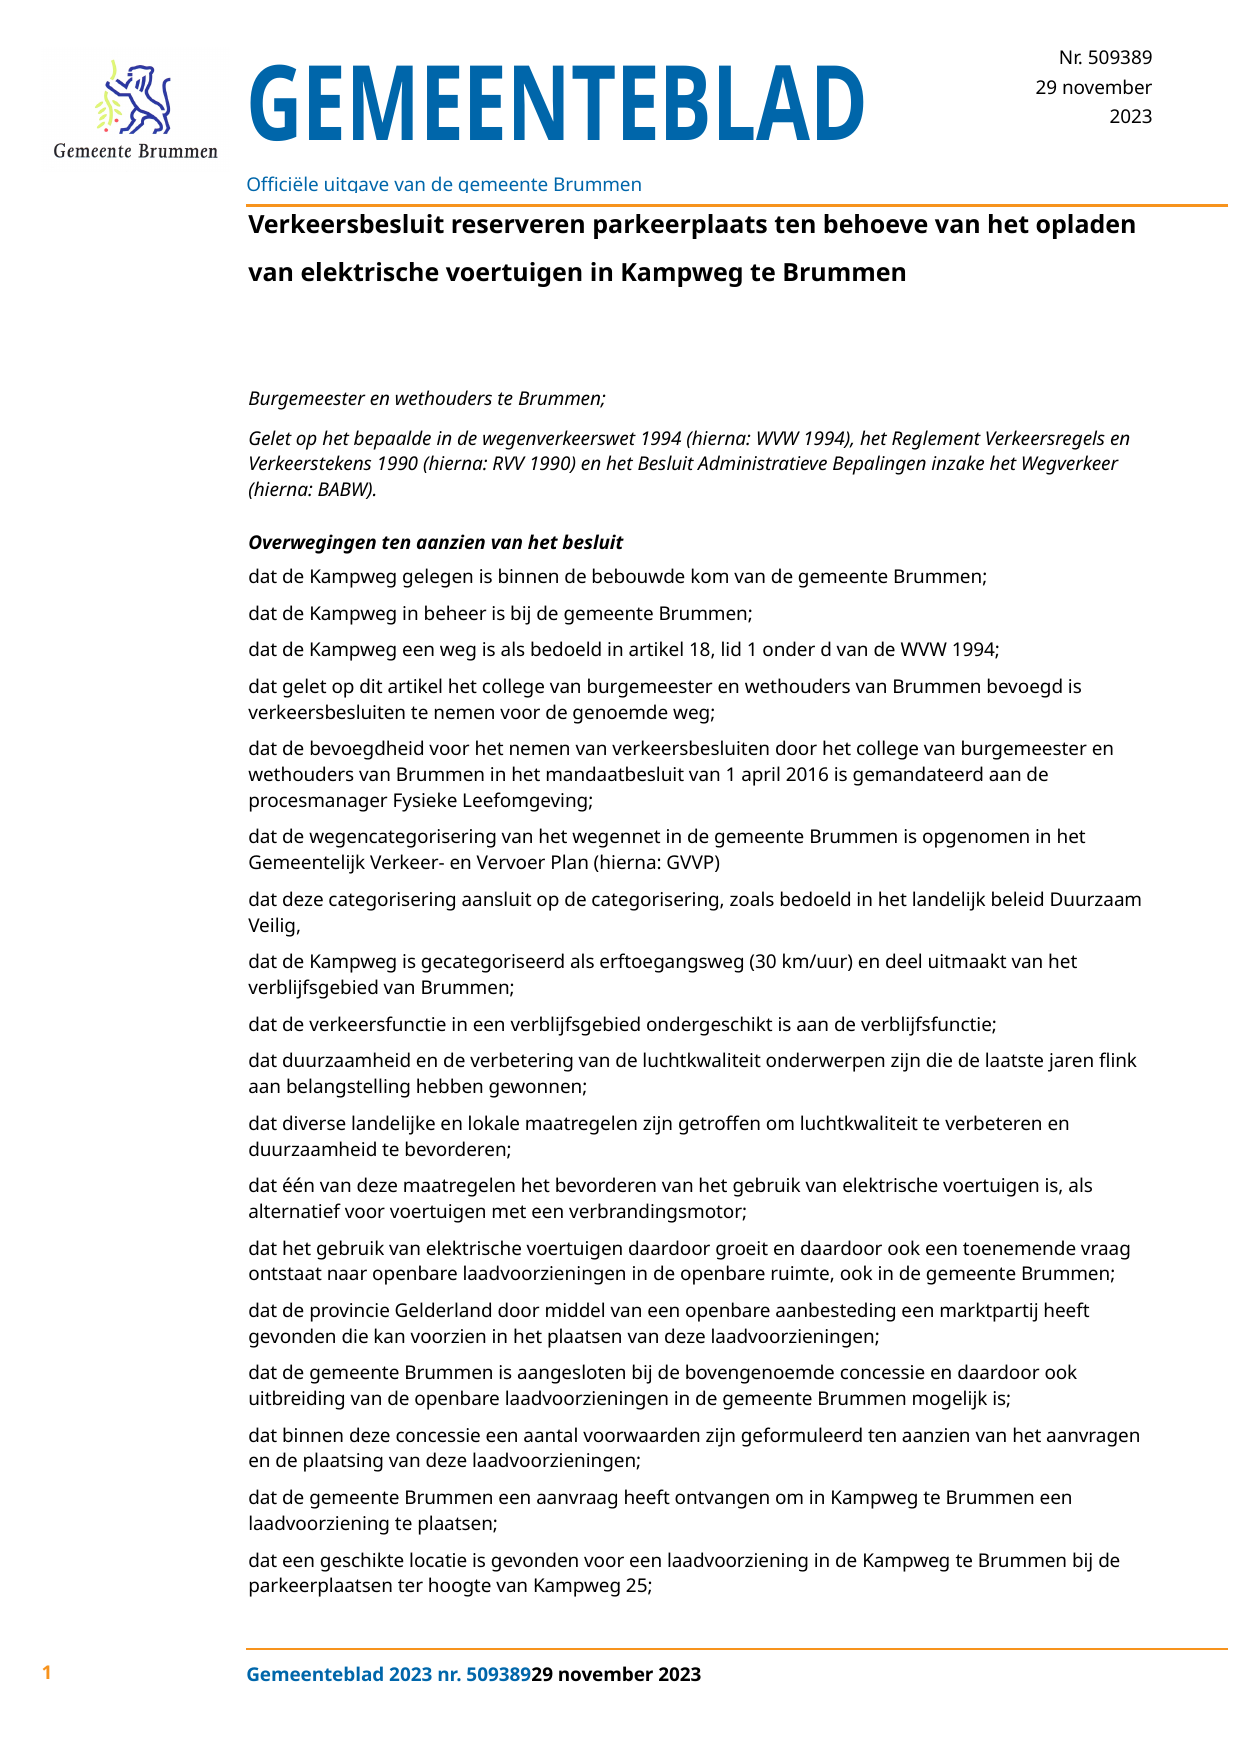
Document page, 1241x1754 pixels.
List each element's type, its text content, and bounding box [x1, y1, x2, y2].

text dat de provincie Gelderland door middel van een openbare aanbesteding een marktpartij heeft gevonden die kan voorzien in het plaatsen van deze laadvoorzieningen; [248, 1297, 1152, 1349]
text dat deze categorisering aansluit op de categorisering, zoals bedoeld in het landelijk beleid Duurzaam Veilig, [248, 886, 1152, 938]
text dat de gemeente Brummen is aangesloten bij de bovengenoemde concessie en daardoor ook uitbreiding van de openbare laadvoorzieningen in de gemeente Brummen mogelijk is; [248, 1359, 1152, 1411]
text dat de wegencategorisering van het wegennet in de gemeente Brummen is opgenomen in het Gemeentelijk Verkeer- en Vervoer Plan (hierna: GVVP) [248, 824, 1152, 875]
text dat het gebruik van elektrische voertuigen daardoor groeit en daardoor ook een toenemende vraag ontstaat naar openbare laadvoorzieningen in de openbare ruimte, ook in de gemeente Brummen; [248, 1235, 1152, 1286]
text dat de gemeente Brummen een aanvraag heeft ontvangen om in Kampweg te Brummen een laadvoorziening te plaatsen; [248, 1484, 1152, 1536]
text dat duurzaamheid en de verbetering van de luchtkwaliteit onderwerpen zijn die de laatste jaren flink aan belangstelling hebben gewonnen; [248, 1048, 1152, 1099]
text dat binnen deze concessie een aantal voorwaarden zijn geformuleerd ten aanzien van het aanvragen en de plaatsing van deze laadvoorzieningen; [248, 1422, 1152, 1473]
text Verkeersbesluit reserveren parkeerplaats ten behoeve van het opladen van elektrische voertuigen in Kampweg te Brummen [248, 207, 1152, 288]
text dat de bevoegdheid voor het nemen van verkeersbesluiten door het college van burgemeester en wethouders van Brummen in het mandaatbesluit van 1 april 2016 is gemandateerd aan de procesmanager Fysieke Leefomgeving; [248, 736, 1152, 813]
text dat de Kampweg een weg is als bedoeld in artikel 18, lid 1 onder d van de WVW 1994; [248, 637, 1152, 662]
text Burgemeester en wethouders te Brummen; [248, 386, 1152, 411]
text dat een geschikte locatie is gevonden voor een laadvoorziening in de Kampweg te Brummen bij de parkeerplaatsen ter hoogte van Kampweg 25; [248, 1547, 1152, 1598]
text dat diverse landelijke en lokale maatregelen zijn getroffen om luchtkwaliteit te verbeteren en duurzaamheid te bevorderen; [248, 1110, 1152, 1161]
text dat de Kampweg gelegen is binnen de bebouwde kom van de gemeente Brummen; [248, 563, 1152, 589]
text Gelet op het bepaalde in de wegenverkeerswet 1994 (hierna: WVW 1994), het Reglement Verkeersregels en Verkeerstekens 1990 (hierna: RVV 1990) en het Besluit Administratieve Bepalingen inzake het Wegverkeer (hierna: BABW). [248, 425, 1152, 502]
text dat gelet op dit artikel het college van burgemeester en wethouders van Brummen bevoegd is verkeersbesluiten te nemen voor de genoemde weg; [248, 673, 1152, 725]
text dat de Kampweg in beheer is bij de gemeente Brummen; [248, 600, 1152, 626]
text dat één van deze maatregelen het bevorderen van het gebruik van elektrische voertuigen is, als alternatief voor voertuigen met een verbrandingsmotor; [248, 1172, 1152, 1224]
text dat de verkeersfunctie in een verblijfsgebied ondergeschikt is aan de verblijfsfunctie; [248, 1011, 1152, 1037]
text dat de Kampweg is gecategoriseerd als erftoegangsweg (30 km/uur) en deel uitmaakt van het verblijfsgebied van Brummen; [248, 948, 1152, 1000]
picture [41, 47, 231, 172]
text Overwegingen ten aanzien van het besluit [248, 529, 1152, 555]
